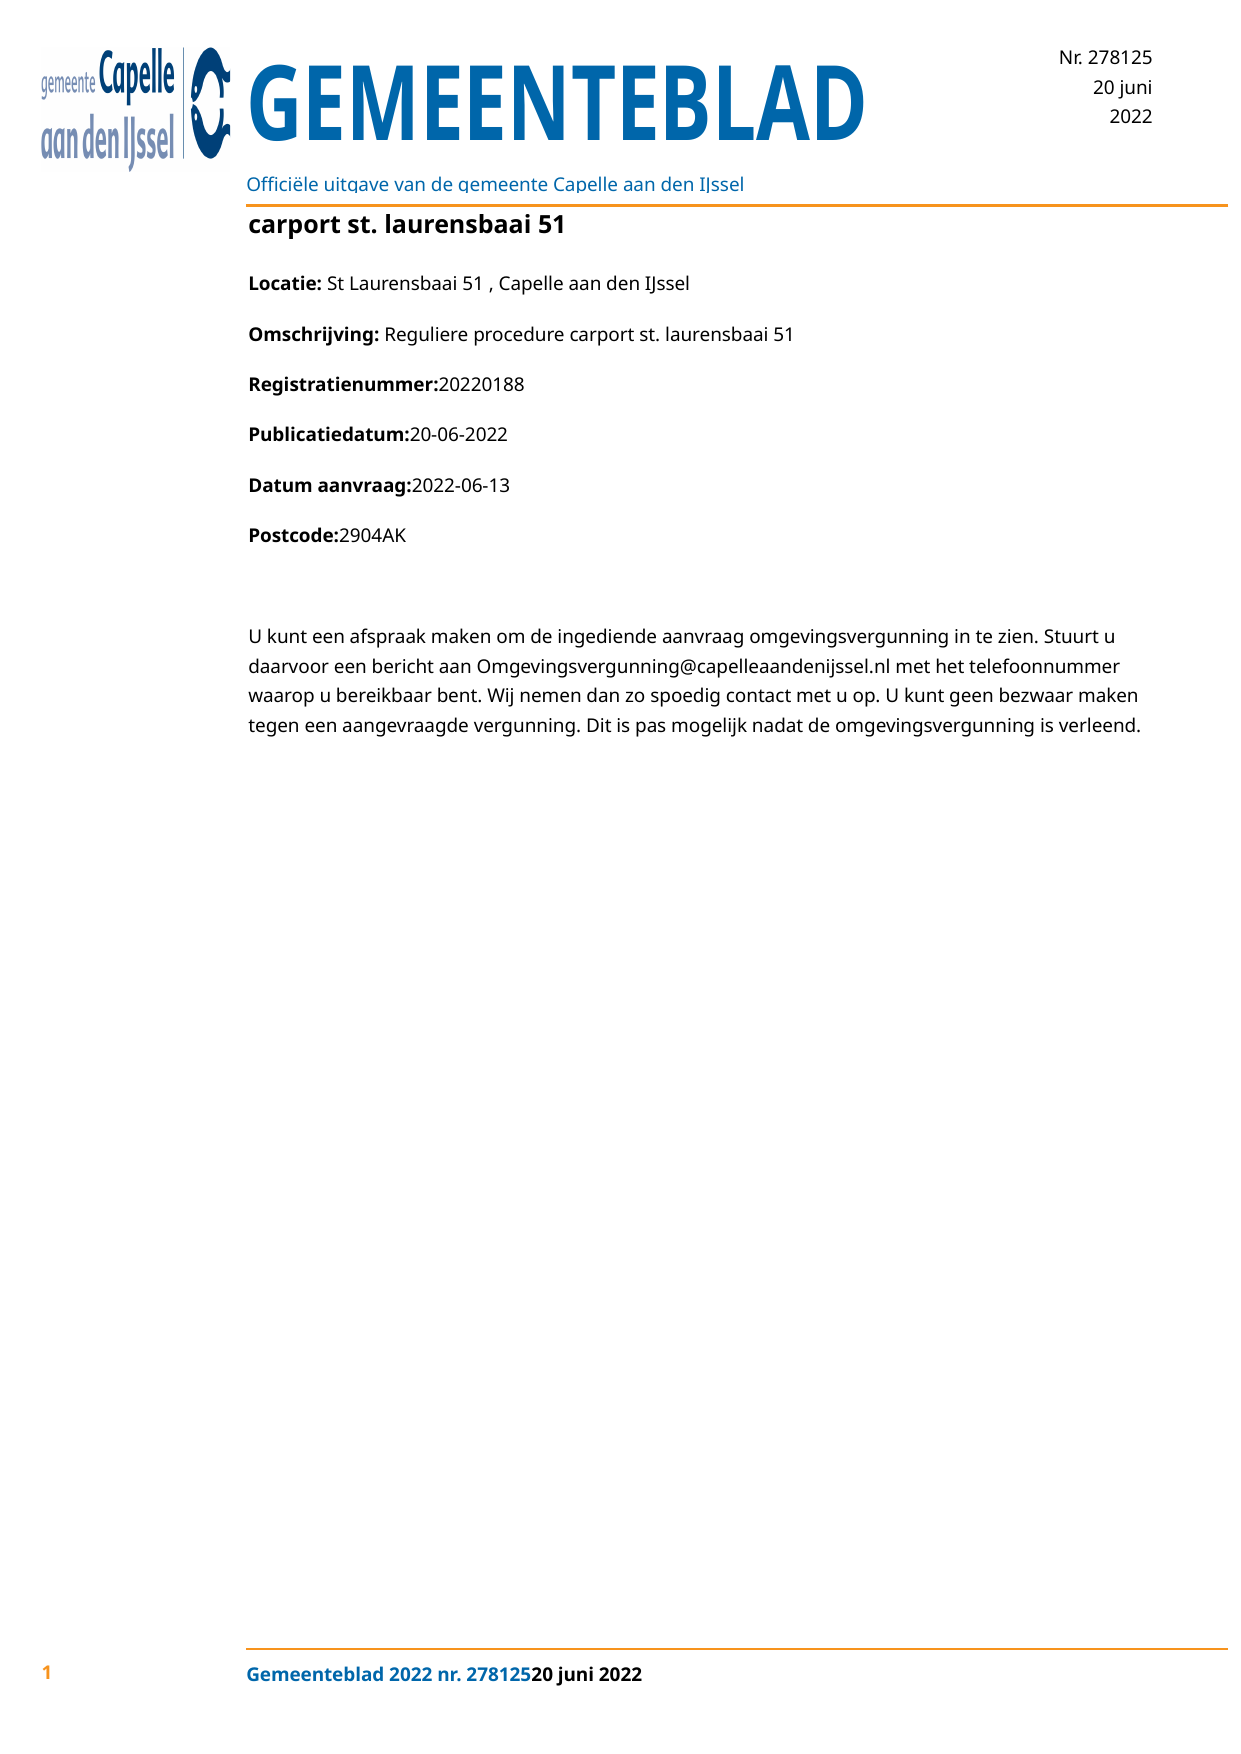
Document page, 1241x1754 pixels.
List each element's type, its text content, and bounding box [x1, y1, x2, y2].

text Registratienummer:20220188 [248, 371, 1152, 397]
text Omschrijving: Reguliere procedure carport st. laurensbaai 51 [248, 321, 1152, 346]
text Postcode:2904AK [248, 522, 1152, 548]
text Datum aanvraag:2022-06-13 [248, 472, 1152, 498]
text carport st. laurensbaai 51 [248, 207, 1152, 241]
picture [41, 47, 231, 172]
text Publicatiedatum:20-06-2022 [248, 422, 1152, 447]
text U kunt een afspraak maken om de ingediende aanvraag omgevingsvergunning in te zien. Stuurt u daarvoor een bericht aan Omgevingsvergunning@capelleaandenijssel.nl met het telefoonnummer waarop u bereikbaar bent. Wij nemen dan zo spoedig contact met u op. U kunt geen bezwaar maken tegen een aangevraagde vergunning. Dit is pas mogelijk nadat de omgevingsvergunning is verleend. [248, 623, 1152, 738]
text Locatie: St Laurensbaai 51 , Capelle aan den IJssel [248, 270, 1152, 296]
